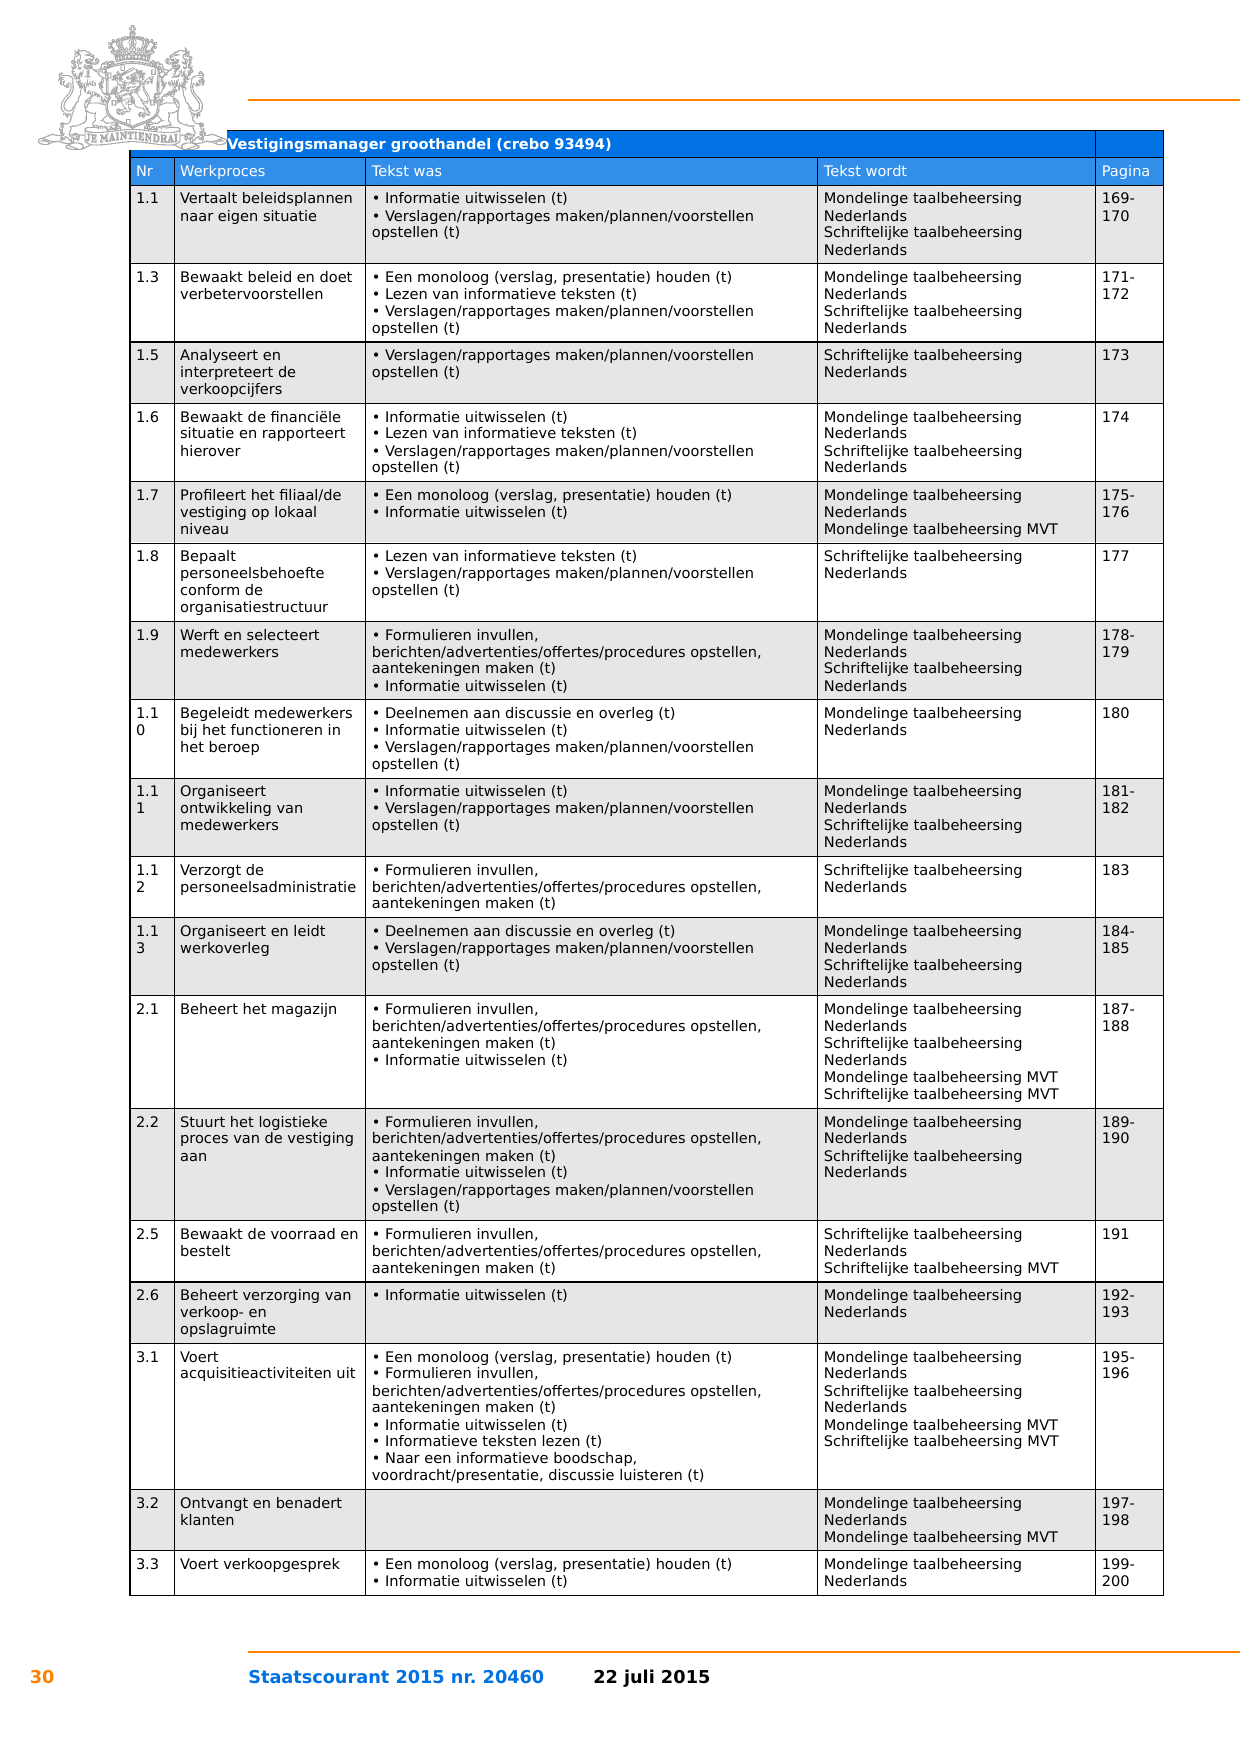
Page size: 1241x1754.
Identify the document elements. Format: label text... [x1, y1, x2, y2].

table_header [1096, 131, 1163, 157]
table_cell Mondelinge taalbeheersing Nederlands Schriftelijke taalbeheersing Nederlands Mondelinge taalbeheersing MVT Schriftelijke taalbeheersing MVT [818, 1344, 1095, 1489]
table_cell Organiseert ontwikkeling van medewerkers [175, 779, 365, 856]
table_cell Mondelinge taalbeheersing Nederlands Schriftelijke taalbeheersing Nederlands [818, 622, 1095, 699]
table_cell 1.9 [131, 622, 174, 699]
table_cell • Informatie uitwisselen (t) • Verslagen/rapportages maken/plannen/voorstellen opstellen (t) [366, 186, 817, 263]
table_cell Profileert het filiaal/de vestiging op lokaal niveau [175, 482, 365, 542]
table_cell • Deelnemen aan discussie en overleg (t) • Verslagen/rapportages maken/plannen/voorstellen opstellen (t) [366, 918, 817, 995]
table_cell Bewaakt beleid en doet verbetervoorstellen [175, 264, 365, 341]
table_cell Voert acquisitieactiviteiten uit [175, 1344, 365, 1489]
table_cell • Informatie uitwisselen (t) [366, 1283, 817, 1343]
table_cell Bepaalt personeelsbehoefte conform de organisatiestructuur [175, 544, 365, 621]
table_cell Schriftelijke taalbeheersing Nederlands [818, 857, 1095, 917]
table_cell 2.2 [131, 1109, 174, 1220]
table_cell Mondelinge taalbeheersing Nederlands Schriftelijke taalbeheersing Nederlands [818, 404, 1095, 481]
table_cell 192-193 [1096, 1283, 1163, 1343]
table_cell 173 [1096, 343, 1163, 403]
table_cell 1.7 [131, 482, 174, 542]
table_cell Voert verkoopgesprek [175, 1551, 365, 1595]
table_cell • Formulieren invullen, berichten/advertenties/offertes/procedures opstellen, aantekeningen maken (t) [366, 1221, 817, 1281]
table_cell 183 [1096, 857, 1163, 917]
table_cell 178-179 [1096, 622, 1163, 699]
table_cell 180 [1096, 700, 1163, 777]
table_cell Werft en selecteert medewerkers [175, 622, 365, 699]
table_cell Mondelinge taalbeheersing Nederlands [818, 1283, 1095, 1343]
table_cell 1.13 [131, 918, 174, 995]
table_cell Analyseert en interpreteert de verkoopcijfers [175, 343, 365, 403]
picture [38, 25, 227, 150]
table_cell Schriftelijke taalbeheersing Nederlands Schriftelijke taalbeheersing MVT [818, 1221, 1095, 1281]
table_cell Beheert verzorging van verkoop- en opslagruimte [175, 1283, 365, 1343]
table_cell 171-172 [1096, 264, 1163, 341]
table_cell Werkproces [175, 158, 365, 185]
table_cell 197-198 [1096, 1490, 1163, 1550]
table_cell Mondelinge taalbeheersing Nederlands Mondelinge taalbeheersing MVT [818, 1490, 1095, 1550]
table_cell 1.11 [131, 779, 174, 856]
table_cell 189-190 [1096, 1109, 1163, 1220]
table_cell Mondelinge taalbeheersing Nederlands Schriftelijke taalbeheersing Nederlands [818, 918, 1095, 995]
table_cell Mondelinge taalbeheersing Nederlands [818, 1551, 1095, 1595]
table_cell [366, 1490, 817, 1550]
table_cell 3.3 [131, 1551, 174, 1595]
table_cell Mondelinge taalbeheersing Nederlands Mondelinge taalbeheersing MVT [818, 482, 1095, 542]
table_cell Schriftelijke taalbeheersing Nederlands [818, 544, 1095, 621]
table_cell 181-182 [1096, 779, 1163, 856]
table_cell • Een monoloog (verslag, presentatie) houden (t) • Lezen van informatieve teksten (t) • Verslagen/rapportages maken/plannen/voorstellen opstellen (t) [366, 264, 817, 341]
table_cell Mondelinge taalbeheersing Nederlands Schriftelijke taalbeheersing Nederlands Mondelinge taalbeheersing MVT Schriftelijke taalbeheersing MVT [818, 996, 1095, 1108]
table_cell Ontvangt en benadert klanten [175, 1490, 365, 1550]
table_cell 2.5 [131, 1221, 174, 1281]
table_cell 1.12 [131, 857, 174, 917]
table_cell 3.2 [131, 1490, 174, 1550]
table_cell Tekst was [366, 158, 817, 185]
table_cell 2.6 [131, 1283, 174, 1343]
table_cell Begeleidt medewerkers bij het functioneren in het beroep [175, 700, 365, 777]
table_header Vestigingsmanager groothandel (crebo 93494) [131, 131, 1095, 157]
table_cell Bewaakt de voorraad en bestelt [175, 1221, 365, 1281]
table_cell Mondelinge taalbeheersing Nederlands Schriftelijke taalbeheersing Nederlands [818, 264, 1095, 341]
table_cell 184-185 [1096, 918, 1163, 995]
table_cell Mondelinge taalbeheersing Nederlands Schriftelijke taalbeheersing Nederlands [818, 186, 1095, 263]
table_cell Beheert het magazijn [175, 996, 365, 1108]
table_cell 169-170 [1096, 186, 1163, 263]
table_cell 1.6 [131, 404, 174, 481]
table_cell • Een monoloog (verslag, presentatie) houden (t) • Formulieren invullen, berichten/advertenties/offertes/procedures opstellen, aantekeningen maken (t) • Informatie uitwisselen (t) • Informatieve teksten lezen (t) • Naar een informatieve boodschap, voordracht/presentatie, discussie luisteren (t) [366, 1344, 817, 1489]
table_cell Stuurt het logistieke proces van de vestiging aan [175, 1109, 365, 1220]
table_cell Tekst wordt [818, 158, 1095, 185]
table_cell 1.10 [131, 700, 174, 777]
table_cell • Een monoloog (verslag, presentatie) houden (t) • Informatie uitwisselen (t) [366, 482, 817, 542]
table_cell Schriftelijke taalbeheersing Nederlands [818, 343, 1095, 403]
table_cell • Informatie uitwisselen (t) • Verslagen/rapportages maken/plannen/voorstellen opstellen (t) [366, 779, 817, 856]
table_cell 187-188 [1096, 996, 1163, 1108]
table_cell Mondelinge taalbeheersing Nederlands Schriftelijke taalbeheersing Nederlands [818, 779, 1095, 856]
table_cell Mondelinge taalbeheersing Nederlands Schriftelijke taalbeheersing Nederlands [818, 1109, 1095, 1220]
table_cell Verzorgt de personeelsadministratie [175, 857, 365, 917]
table_cell • Lezen van informatieve teksten (t) • Verslagen/rapportages maken/plannen/voorstellen opstellen (t) [366, 544, 817, 621]
table_cell • Informatie uitwisselen (t) • Lezen van informatieve teksten (t) • Verslagen/rapportages maken/plannen/voorstellen opstellen (t) [366, 404, 817, 481]
table_cell • Formulieren invullen, berichten/advertenties/offertes/procedures opstellen, aantekeningen maken (t) • Informatie uitwisselen (t) [366, 622, 817, 699]
table_cell Vertaalt beleidsplannen naar eigen situatie [175, 186, 365, 263]
table_cell 1.8 [131, 544, 174, 621]
table_cell • Verslagen/rapportages maken/plannen/voorstellen opstellen (t) [366, 343, 817, 403]
table_cell Nr [131, 158, 174, 185]
table_cell 3.1 [131, 1344, 174, 1489]
table_cell 199-200 [1096, 1551, 1163, 1595]
table_cell 1.5 [131, 343, 174, 403]
table_cell • Formulieren invullen, berichten/advertenties/offertes/procedures opstellen, aantekeningen maken (t) • Informatie uitwisselen (t) • Verslagen/rapportages maken/plannen/voorstellen opstellen (t) [366, 1109, 817, 1220]
table_cell • Een monoloog (verslag, presentatie) houden (t) • Informatie uitwisselen (t) [366, 1551, 817, 1595]
table_cell • Formulieren invullen, berichten/advertenties/offertes/procedures opstellen, aantekeningen maken (t) [366, 857, 817, 917]
table_cell 191 [1096, 1221, 1163, 1281]
table_cell 1.3 [131, 264, 174, 341]
table_cell • Deelnemen aan discussie en overleg (t) • Informatie uitwisselen (t) • Verslagen/rapportages maken/plannen/voorstellen opstellen (t) [366, 700, 817, 777]
table_cell Mondelinge taalbeheersing Nederlands [818, 700, 1095, 777]
table_cell 195-196 [1096, 1344, 1163, 1489]
table_cell 2.1 [131, 996, 174, 1108]
table_cell 175-176 [1096, 482, 1163, 542]
table_cell Bewaakt de financiële situatie en rapporteert hierover [175, 404, 365, 481]
table_cell Pagina [1096, 158, 1163, 185]
table_cell 174 [1096, 404, 1163, 481]
table_cell 1.1 [131, 186, 174, 263]
table_cell Organiseert en leidt werkoverleg [175, 918, 365, 995]
table_cell 177 [1096, 544, 1163, 621]
table_cell • Formulieren invullen, berichten/advertenties/offertes/procedures opstellen, aantekeningen maken (t) • Informatie uitwisselen (t) [366, 996, 817, 1108]
